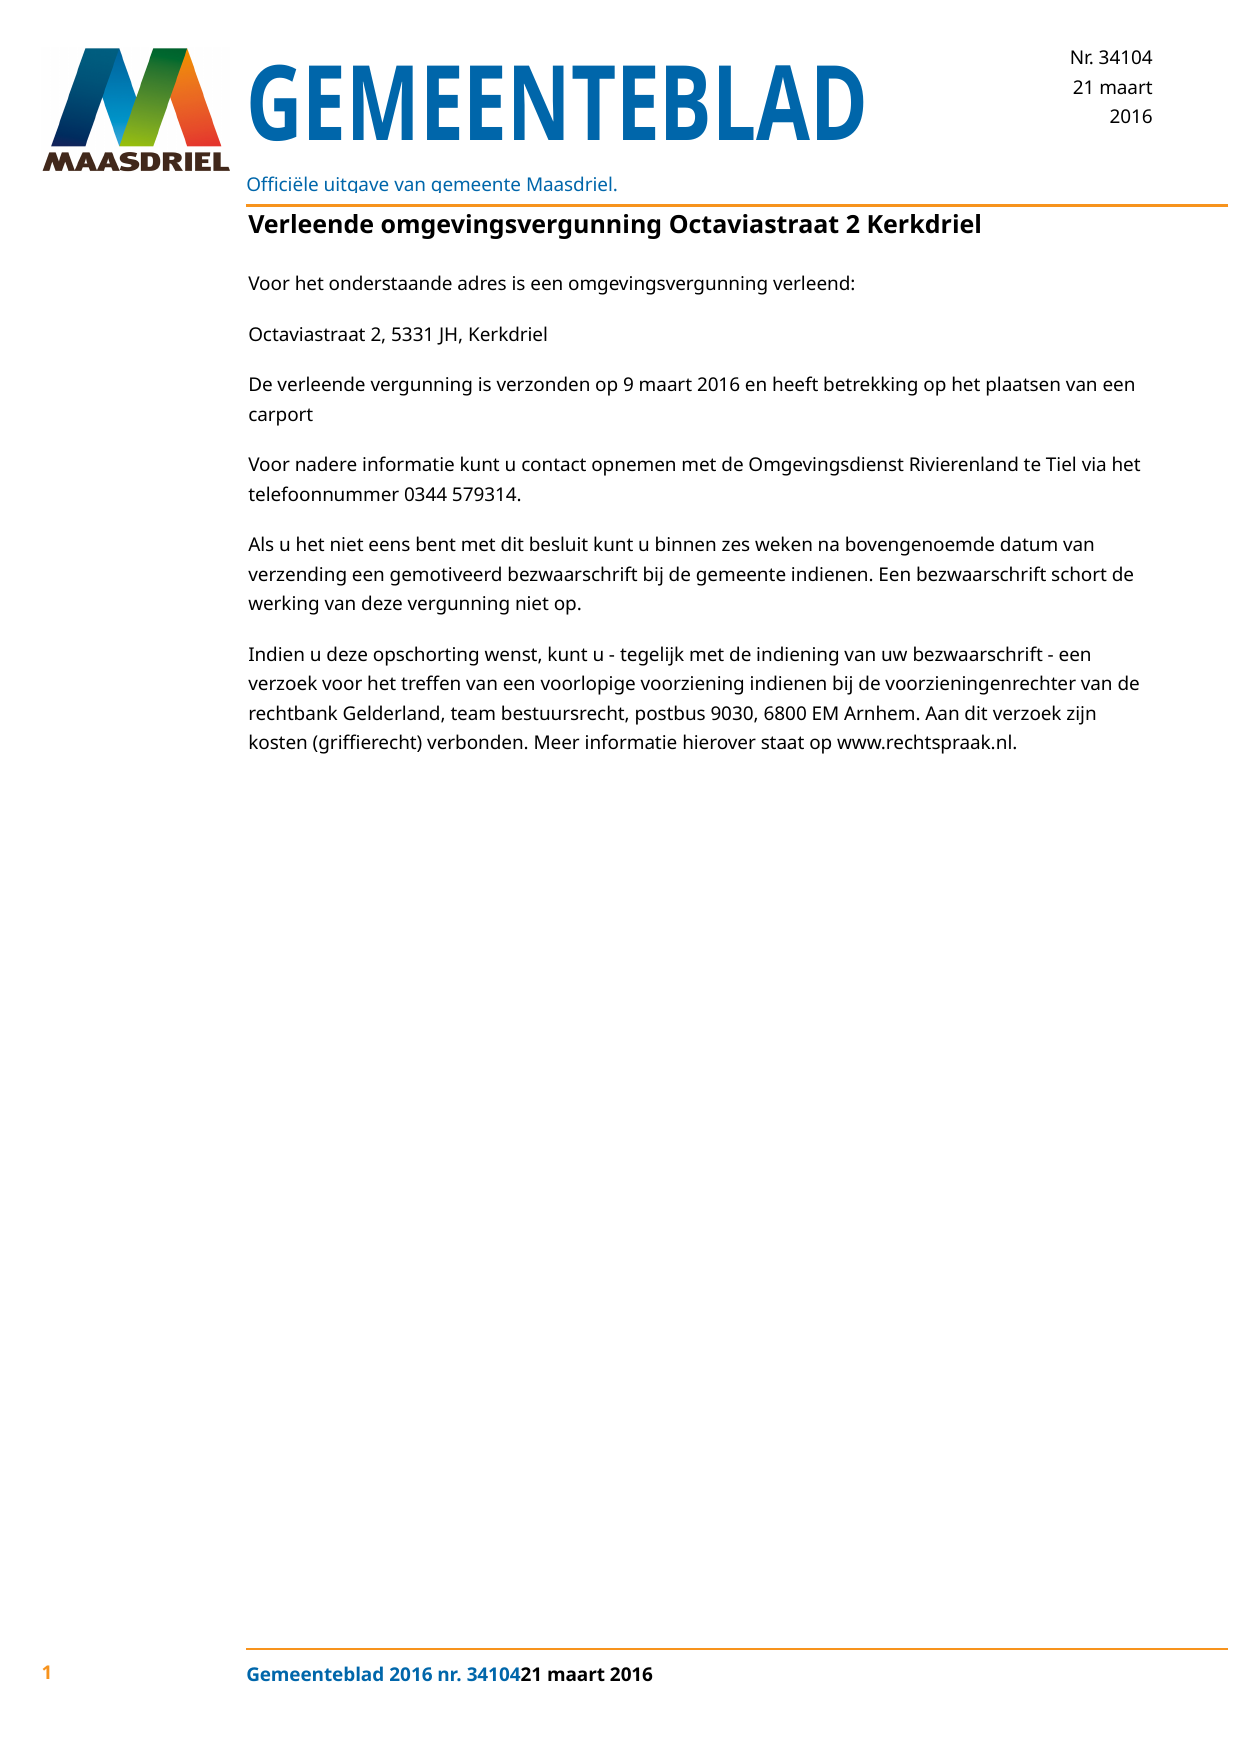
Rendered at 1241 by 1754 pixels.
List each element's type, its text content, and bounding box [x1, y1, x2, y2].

picture [41, 47, 231, 172]
text Als u het niet eens bent met dit besluit kunt u binnen zes weken na bovengenoemde datum van verzending een gemotiveerd bezwaarschrift bij de gemeente indienen. Een bezwaarschrift schort de werking van deze vergunning niet op. [248, 531, 1152, 616]
text Octaviastraat 2, 5331 JH, Kerkdriel [248, 321, 1152, 346]
text Voor het onderstaande adres is een omgevingsvergunning verleend: [248, 270, 1152, 296]
text Voor nadere informatie kunt u contact opnemen met de Omgevingsdienst Rivierenland te Tiel via het telefoonnummer 0344 579314. [248, 451, 1152, 506]
text De verleende vergunning is verzonden op 9 maart 2016 en heeft betrekking op het plaatsen van een carport [248, 371, 1152, 426]
text Indien u deze opschorting wenst, kunt u - tegelijk met de indiening van uw bezwaarschrift - een verzoek voor het treffen van een voorlopige voorziening indienen bij de voorzieningenrechter van de rechtbank Gelderland, team bestuursrecht, postbus 9030, 6800 EM Arnhem. Aan dit verzoek zijn kosten (griffierecht) verbonden. Meer informatie hierover staat op www.rechtspraak.nl. [248, 641, 1152, 755]
text Verleende omgevingsvergunning Octaviastraat 2 Kerkdriel [248, 207, 1152, 241]
